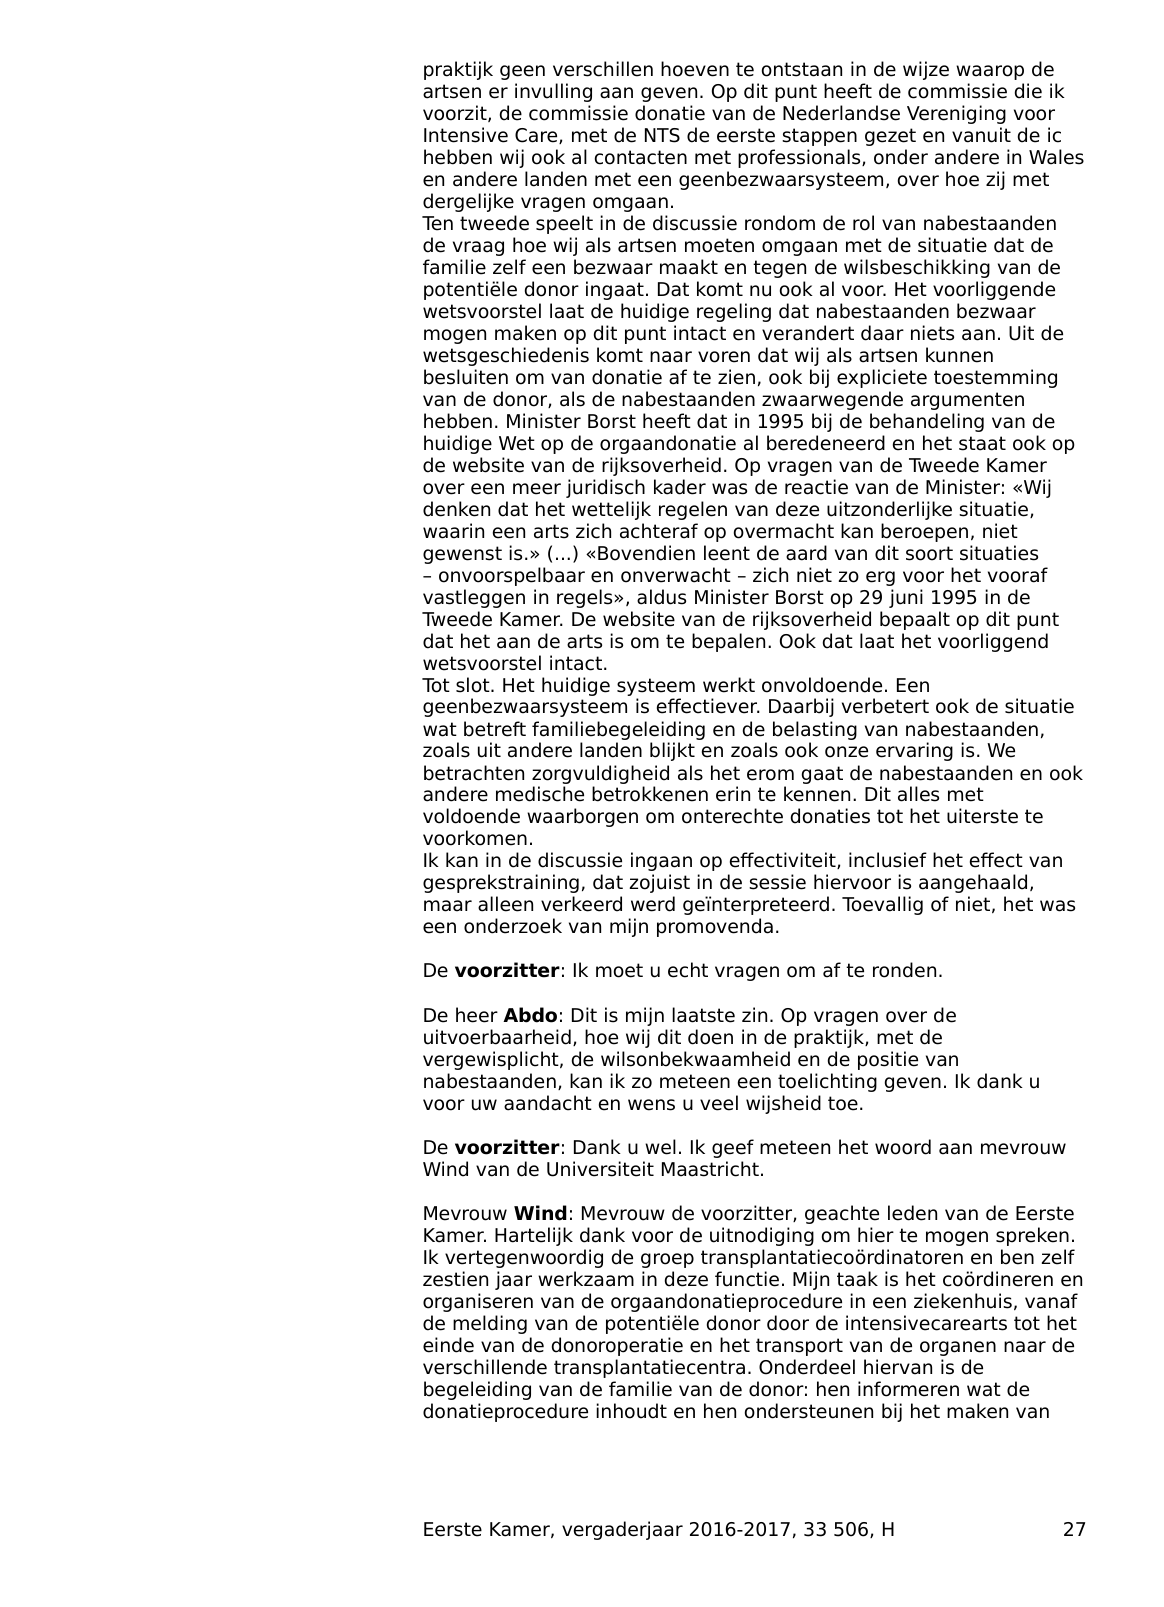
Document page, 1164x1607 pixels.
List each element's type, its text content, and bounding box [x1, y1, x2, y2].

text De voorzitter: Dank u wel. Ik geef meteen het woord aan mevrouw Wind van de Universiteit Maastricht. [422, 1137, 1087, 1181]
text Mevrouw Wind: Mevrouw de voorzitter, geachte leden van de Eerste Kamer. Hartelijk dank voor de uitnodiging om hier te mogen spreken. Ik vertegenwoordig de groep transplantatiecoördinatoren en ben zelf zestien jaar werkzaam in deze functie. Mijn taak is het coördineren en organiseren van de orgaandonatieprocedure in een ziekenhuis, vanaf de melding van de potentiële donor door de intensivecarearts tot het einde van de donoroperatie en het transport van de organen naar de verschillende transplantatiecentra. Onderdeel hiervan is de begeleiding van de familie van de donor: hen informeren wat de donatieprocedure inhoudt en hen ondersteunen bij het maken van [422, 1203, 1087, 1423]
text De heer Abdo: Dit is mijn laatste zin. Op vragen over de uitvoerbaarheid, hoe wij dit doen in de praktijk, met de vergewisplicht, de wilsonbekwaamheid en de positie van nabestaanden, kan ik zo meteen een toelichting geven. Ik dank u voor uw aandacht en wens u veel wijsheid toe. [422, 1004, 1087, 1114]
text Ten tweede speelt in de discussie rondom de rol van nabestaanden de vraag hoe wij als artsen moeten omgaan met de situatie dat de familie zelf een bezwaar maakt en tegen de wilsbeschikking van de potentiële donor ingaat. Dat komt nu ook al voor. Het voorliggende wetsvoorstel laat de huidige regeling dat nabestaanden bezwaar mogen maken op dit punt intact en verandert daar niets aan. Uit de wetsgeschiedenis komt naar voren dat wij als artsen kunnen besluiten om van donatie af te zien, ook bij expliciete toestemming van de donor, als de nabestaanden zwaarwegende argumenten hebben. Minister Borst heeft dat in 1995 bij de behandeling van de huidige Wet op de orgaandonatie al beredeneerd en het staat ook op de website van de rijksoverheid. Op vragen van de Tweede Kamer over een meer juridisch kader was de reactie van de Minister: «Wij denken dat het wettelijk regelen van deze uitzonderlijke situatie, waarin een arts zich achteraf op overmacht kan beroepen, niet gewenst is.» (...) «Bovendien leent de aard van dit soort situaties – onvoorspelbaar en onverwacht – zich niet zo erg voor het vooraf vastleggen in regels», aldus Minister Borst op 29 juni 1995 in de Tweede Kamer. De website van de rijksoverheid bepaalt op dit punt dat het aan de arts is om te bepalen. Ook dat laat het voorliggend wetsvoorstel intact. [422, 213, 1087, 674]
text Tot slot. Het huidige systeem werkt onvoldoende. Een geenbezwaarsysteem is effectiever. Daarbij verbetert ook de situatie wat betreft familiebegeleiding en de belasting van nabestaanden, zoals uit andere landen blijkt en zoals ook onze ervaring is. We betrachten zorgvuldigheid als het erom gaat de nabestaanden en ook andere medische betrokkenen erin te kennen. Dit alles met voldoende waarborgen om onterechte donaties tot het uiterste te voorkomen. [422, 674, 1087, 850]
text De voorzitter: Ik moet u echt vragen om af te ronden. [422, 960, 1087, 982]
text praktijk geen verschillen hoeven te ontstaan in de wijze waarop de artsen er invulling aan geven. Op dit punt heeft de commissie die ik voorzit, de commissie donatie van de Nederlandse Vereniging voor Intensive Care, met de NTS de eerste stappen gezet en vanuit de ic hebben wij ook al contacten met professionals, onder andere in Wales en andere landen met een geenbezwaarsysteem, over hoe zij met dergelijke vragen omgaan. [422, 59, 1087, 213]
text Ik kan in de discussie ingaan op effectiviteit, inclusief het effect van gesprekstraining, dat zojuist in de sessie hiervoor is aangehaald, maar alleen verkeerd werd geïnterpreteerd. Toevallig of niet, het was een onderzoek van mijn promovenda. [422, 850, 1087, 938]
